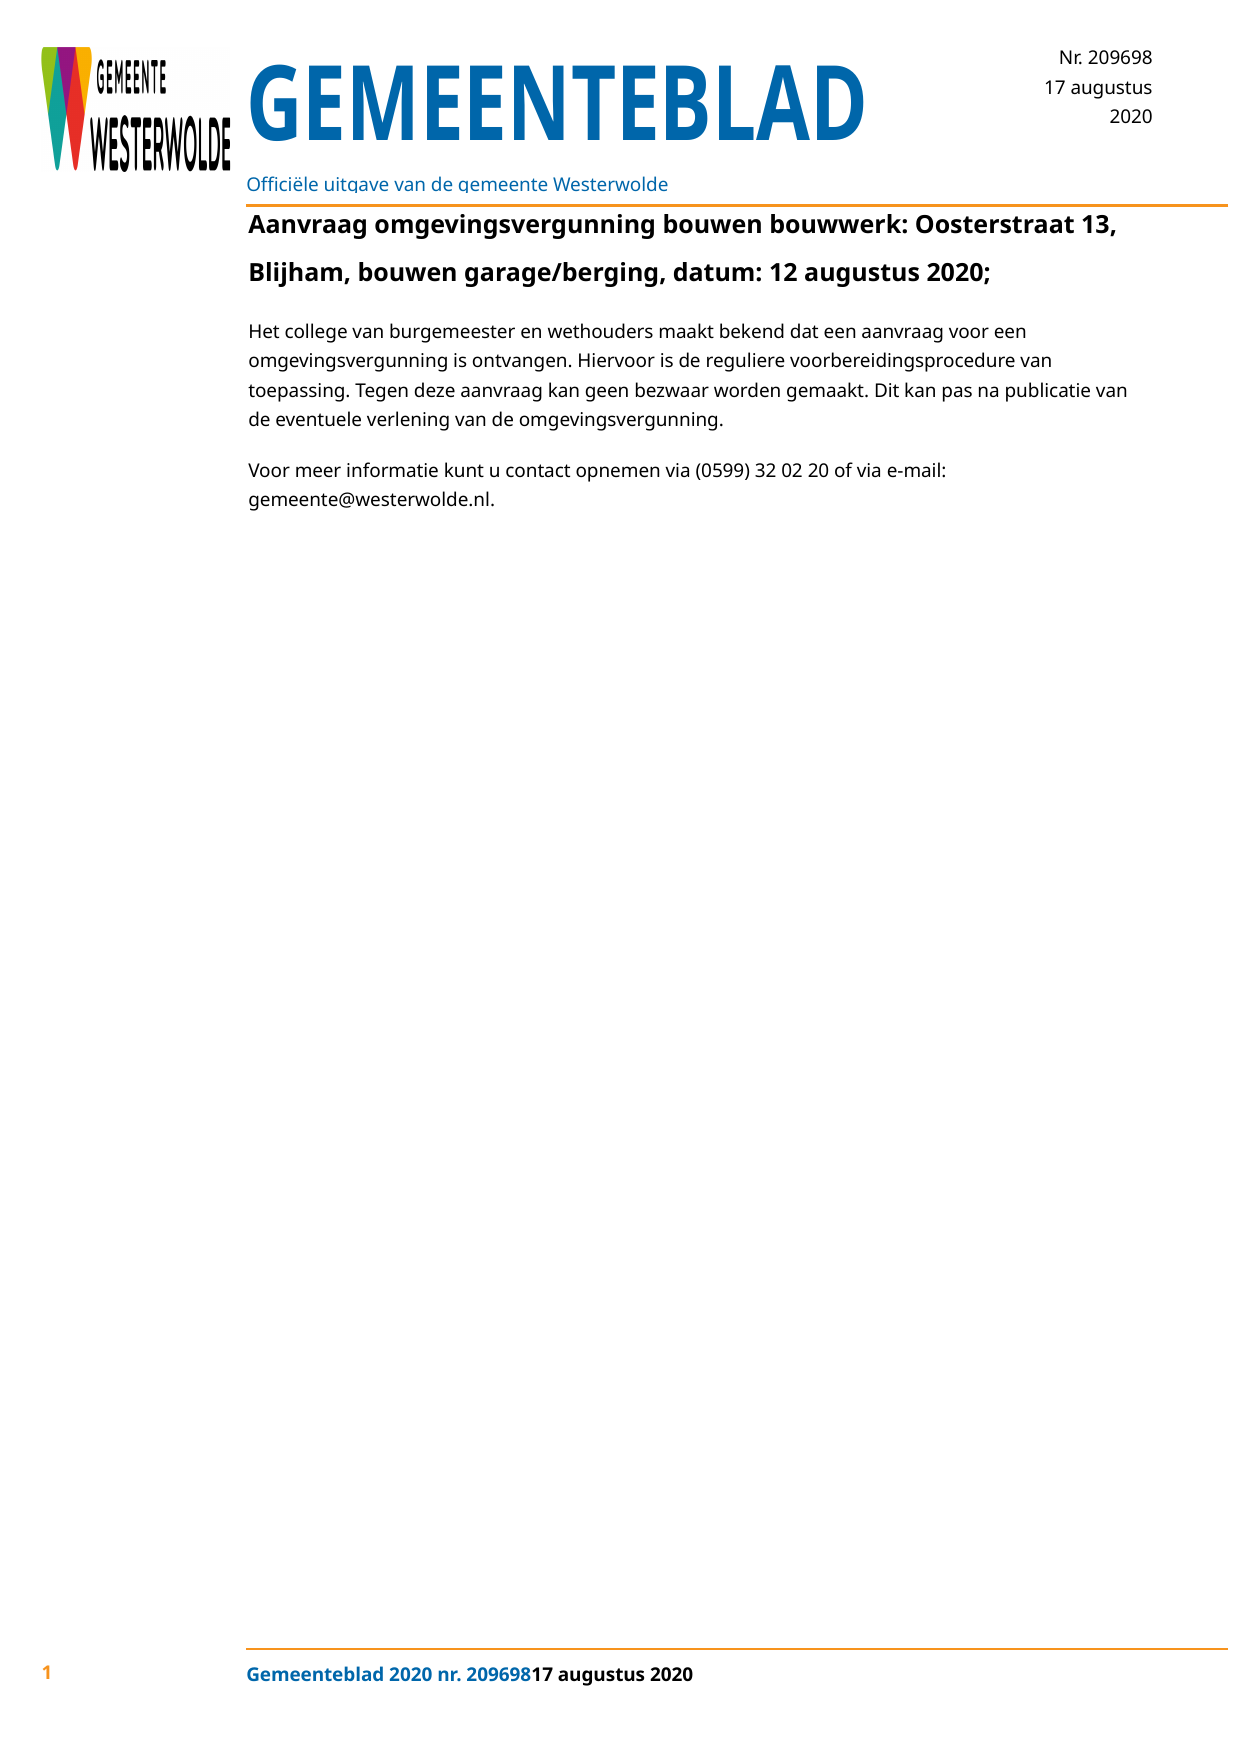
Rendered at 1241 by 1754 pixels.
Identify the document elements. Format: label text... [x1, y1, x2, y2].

picture [41, 47, 231, 172]
text Aanvraag omgevingsvergunning bouwen bouwwerk: Oosterstraat 13, Blijham, bouwen garage/berging, datum: 12 augustus 2020; [248, 207, 1152, 288]
text Het college van burgemeester en wethouders maakt bekend dat een aanvraag voor een omgevingsvergunning is ontvangen. Hiervoor is de reguliere voorbereidingsprocedure van toepassing. Tegen deze aanvraag kan geen bezwaar worden gemaakt. Dit kan pas na publicatie van de eventuele verlening van de omgevingsvergunning. [248, 318, 1152, 432]
text Voor meer informatie kunt u contact opnemen via (0599) 32 02 20 of via e-mail: gemeente@westerwolde.nl. [248, 457, 1152, 512]
